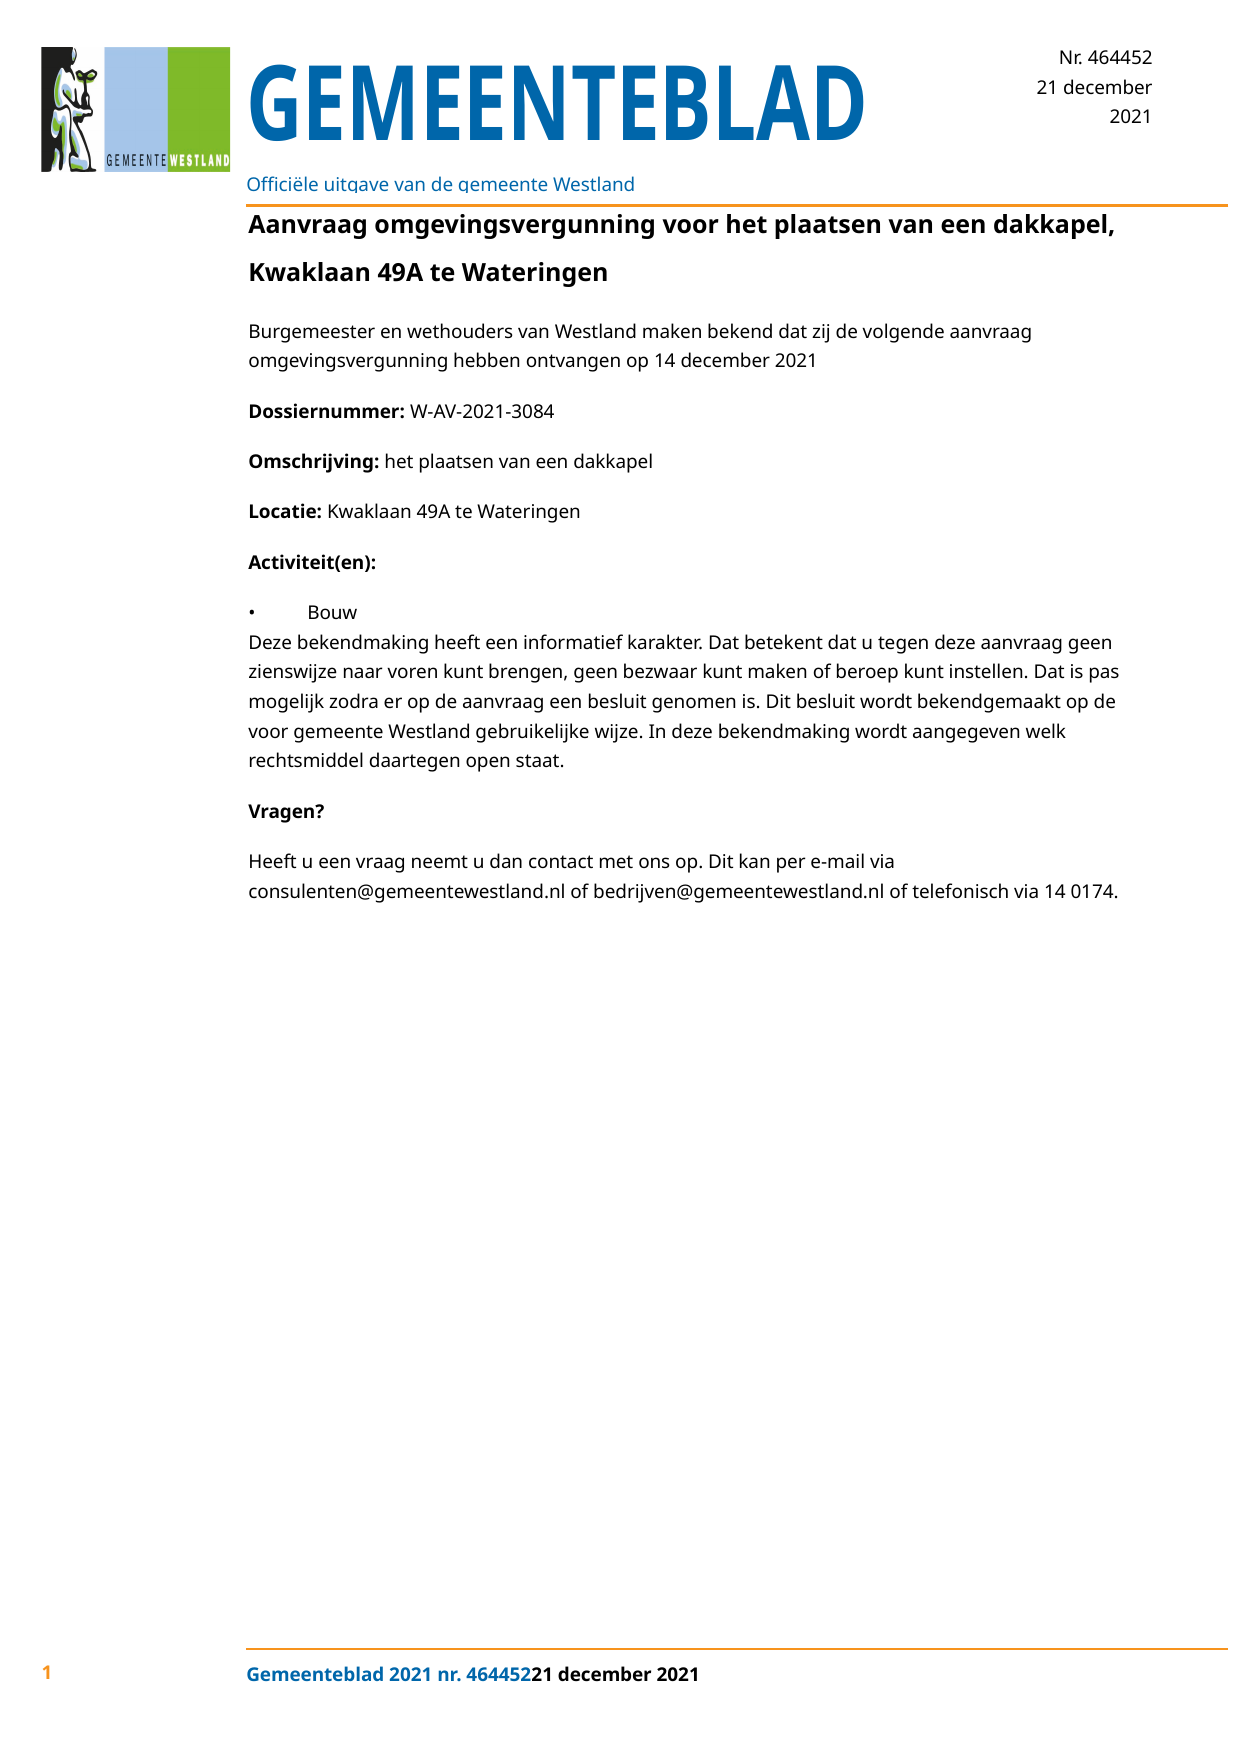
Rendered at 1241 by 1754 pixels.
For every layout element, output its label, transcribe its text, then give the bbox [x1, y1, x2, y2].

text Burgemeester en wethouders van Westland maken bekend dat zij de volgende aanvraag omgevingsvergunning hebben ontvangen op 14 december 2021 [248, 318, 1152, 373]
text Aanvraag omgevingsvergunning voor het plaatsen van een dakkapel, Kwaklaan 49A te Wateringen [248, 207, 1152, 288]
picture [41, 47, 231, 172]
text Vragen? [248, 798, 1152, 824]
text Locatie: Kwaklaan 49A te Wateringen [248, 499, 1152, 524]
list Bouw [248, 599, 1152, 625]
text Deze bekendmaking heeft een informatief karakter. Dat betekent dat u tegen deze aanvraag geen zienswijze naar voren kunt brengen, geen bezwaar kunt maken of beroep kunt instellen. Dat is pas mogelijk zodra er op de aanvraag een besluit genomen is. Dit besluit wordt bekendgemaakt op de voor gemeente Westland gebruikelijke wijze. In deze bekendmaking wordt aangegeven welk rechtsmiddel daartegen open staat. [248, 629, 1152, 773]
text Activiteit(en): [248, 549, 1152, 575]
text Omschrijving: het plaatsen van een dakkapel [248, 448, 1152, 474]
text Heeft u een vraag neemt u dan contact met ons op. Dit kan per e-mail via consulenten@gemeentewestland.nl of bedrijven@gemeentewestland.nl of telefonisch via 14 0174. [248, 848, 1152, 904]
text Dossiernummer: W-AV-2021-3084 [248, 398, 1152, 424]
